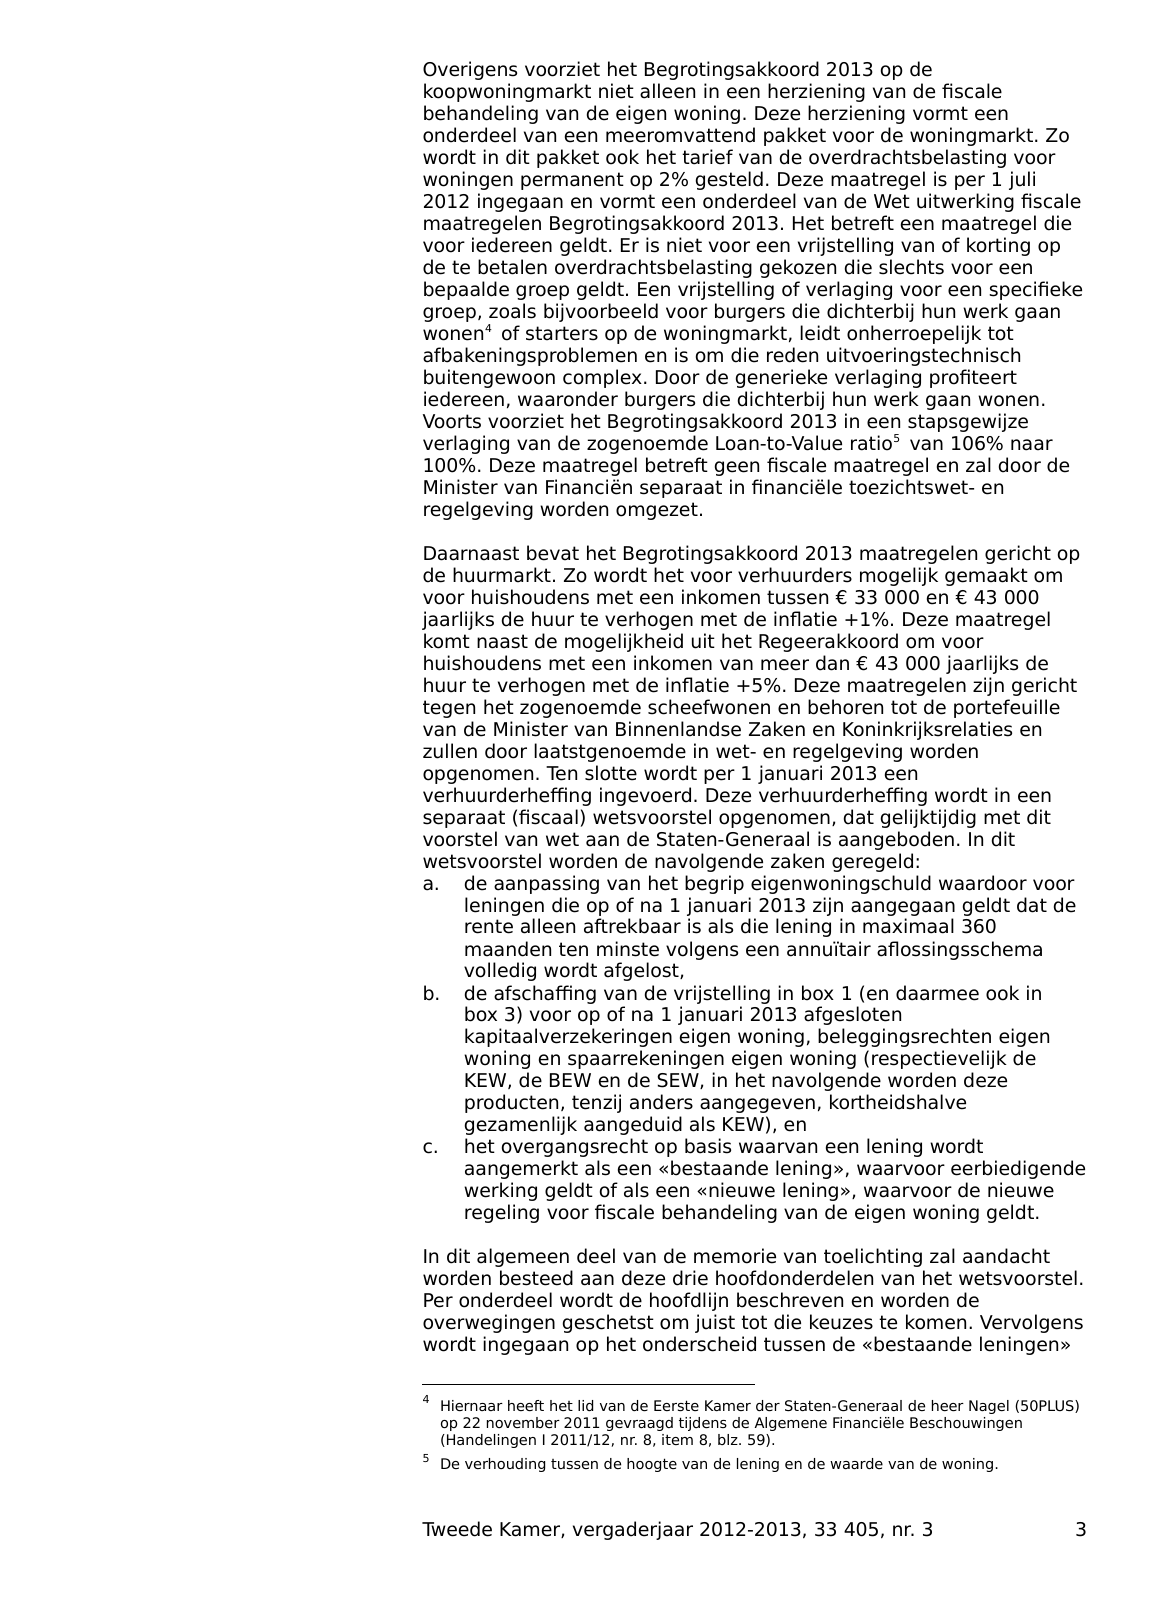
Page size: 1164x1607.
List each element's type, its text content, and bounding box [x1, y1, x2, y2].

text Daarnaast bevat het Begrotingsakkoord 2013 maatregelen gericht op de huurmarkt. Zo wordt het voor verhuurders mogelijk gemaakt om voor huishoudens met een inkomen tussen € 33 000 en € 43 000 jaarlijks de huur te verhogen met de inflatie +1%. Deze maatregel komt naast de mogelijkheid uit het Regeerakkoord om voor huishoudens met een inkomen van meer dan € 43 000 jaarlijks de huur te verhogen met de inflatie +5%. Deze maatregelen zijn gericht tegen het zogenoemde scheefwonen en behoren tot de portefeuille van de Minister van Binnenlandse Zaken en Koninkrijksrelaties en zullen door laatstgenoemde in wet- en regelgeving worden opgenomen. Ten slotte wordt per 1 januari 2013 een verhuurderheffing ingevoerd. Deze verhuurderheffing wordt in een separaat (fiscaal) wetsvoorstel opgenomen, dat gelijktijdig met dit voorstel van wet aan de Staten-Generaal is aangeboden. In dit wetsvoorstel worden de navolgende zaken geregeld: [422, 543, 1087, 872]
text Hiernaar heeft het lid van de Eerste Kamer der Staten-Generaal de heer Nagel (50PLUS) op 22 november 2011 gevraagd tijdens de Algemene Financiële Beschouwingen (Handelingen I 2011/12, nr. 8, item 8, blz. 59). [422, 1393, 1087, 1449]
text c. het overgangsrecht op basis waarvan een lening wordt aangemerkt als een «bestaande lening», waarvoor eerbiedigende werking geldt of als een «nieuwe lening», waarvoor de nieuwe regeling voor fiscale behandeling van de eigen woning geldt. [422, 1136, 1087, 1224]
text De verhouding tussen de hoogte van de lening en de waarde van de woning. [422, 1452, 1087, 1474]
text a. de aanpassing van het begrip eigenwoningschuld waardoor voor leningen die op of na 1 januari 2013 zijn aangegaan geldt dat de rente alleen aftrekbaar is als die lening in maximaal 360 maanden ten minste volgens een annuïtair aflossingsschema volledig wordt afgelost, [422, 872, 1087, 982]
text b. de afschaffing van de vrijstelling in box 1 (en daarmee ook in box 3) voor op of na 1 januari 2013 afgesloten kapitaalverzekeringen eigen woning, beleggingsrechten eigen woning en spaarrekeningen eigen woning (respectievelijk de KEW, de BEW en de SEW, in het navolgende worden deze producten, tenzij anders aangegeven, kortheidshalve gezamenlijk aangeduid als KEW), en [422, 982, 1087, 1136]
text In dit algemeen deel van de memorie van toelichting zal aandacht worden besteed aan deze drie hoofdonderdelen van het wetsvoorstel. Per onderdeel wordt de hoofdlijn beschreven en worden de overwegingen geschetst om juist tot die keuzes te komen. Vervolgens wordt ingegaan op het onderscheid tussen de «bestaande leningen» [422, 1246, 1087, 1356]
text Overigens voorziet het Begrotingsakkoord 2013 op de koopwoningmarkt niet alleen in een herziening van de fiscale behandeling van de eigen woning. Deze herziening vormt een onderdeel van een meeromvattend pakket voor de woningmarkt. Zo wordt in dit pakket ook het tarief van de overdrachtsbelasting voor woningen permanent op 2% gesteld. Deze maatregel is per 1 juli 2012 ingegaan en vormt een onderdeel van de Wet uitwerking fiscale maatregelen Begrotingsakkoord 2013. Het betreft een maatregel die voor iedereen geldt. Er is niet voor een vrijstelling van of korting op de te betalen overdrachtsbelasting gekozen die slechts voor een bepaalde groep geldt. Een vrijstelling of verlaging voor een specifieke groep, zoals bijvoorbeeld voor burgers die dichterbij hun werk gaan wonen of starters op de woningmarkt, leidt onherroepelijk tot afbakeningsproblemen en is om die reden uitvoeringstechnisch buitengewoon complex. Door de generieke verlaging profiteert iedereen, waaronder burgers die dichterbij hun werk gaan wonen. Voorts voorziet het Begrotingsakkoord 2013 in een stapsgewijze verlaging van de zogenoemde Loan-to-Value ratio van 106% naar 100%. Deze maatregel betreft geen fiscale maatregel en zal door de Minister van Financiën separaat in financiële toezichtswet- en regelgeving worden omgezet. [422, 59, 1087, 521]
